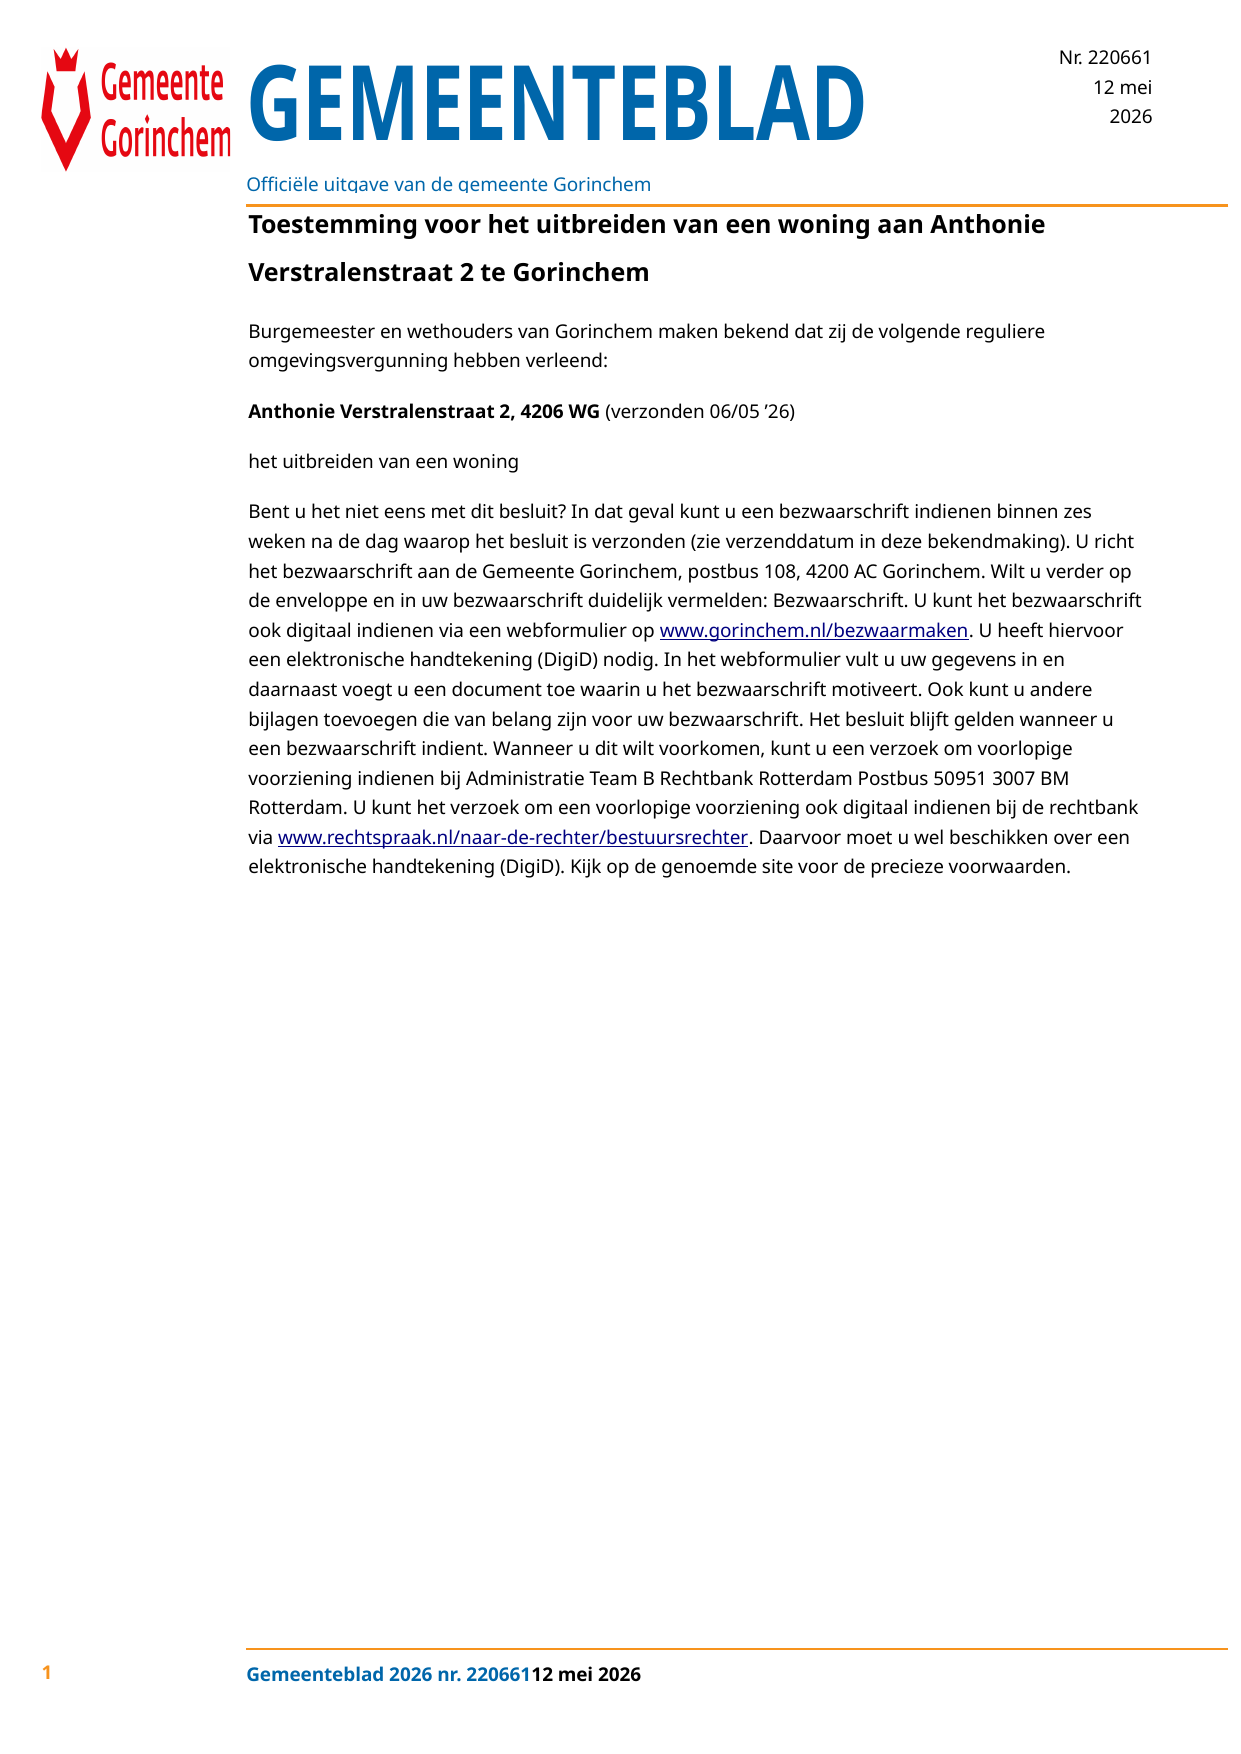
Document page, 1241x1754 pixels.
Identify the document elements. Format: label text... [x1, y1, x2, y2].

text het uitbreiden van een woning [248, 448, 1152, 474]
text Burgemeester en wethouders van Gorinchem maken bekend dat zij de volgende reguliere omgevingsvergunning hebben verleend: [248, 318, 1152, 373]
picture [41, 47, 231, 172]
text Anthonie Verstralenstraat 2, 4206 WG (verzonden 06/05 ’26) [248, 398, 1152, 424]
text Bent u het niet eens met dit besluit? In dat geval kunt u een bezwaarschrift indienen binnen zes weken na de dag waarop het besluit is verzonden (zie verzenddatum in deze bekendmaking). U richt het bezwaarschrift aan de Gemeente Gorinchem, postbus 108, 4200 AC Gorinchem. Wilt u verder op de enveloppe en in uw bezwaarschrift duidelijk vermelden: Bezwaarschrift. U kunt het bezwaarschrift ook digitaal indienen via een webformulier op www.gorinchem.nl/bezwaarmaken. U heeft hiervoor een elektronische handtekening (DigiD) nodig. In het webformulier vult u uw gegevens in en daarnaast voegt u een document toe waarin u het bezwaarschrift motiveert. Ook kunt u andere bijlagen toevoegen die van belang zijn voor uw bezwaarschrift. Het besluit blijft gelden wanneer u een bezwaarschrift indient. Wanneer u dit wilt voorkomen, kunt u een verzoek om voorlopige voorziening indienen bij Administratie Team B Rechtbank Rotterdam Postbus 50951 3007 BM Rotterdam. U kunt het verzoek om een voorlopige voorziening ook digitaal indienen bij de rechtbank via www.rechtspraak.nl/naar-de-rechter/bestuursrechter. Daarvoor moet u wel beschikken over een elektronische handtekening (DigiD). Kijk op de genoemde site voor de precieze voorwaarden. [248, 499, 1152, 879]
text Toestemming voor het uitbreiden van een woning aan Anthonie Verstralenstraat 2 te Gorinchem [248, 207, 1152, 288]
